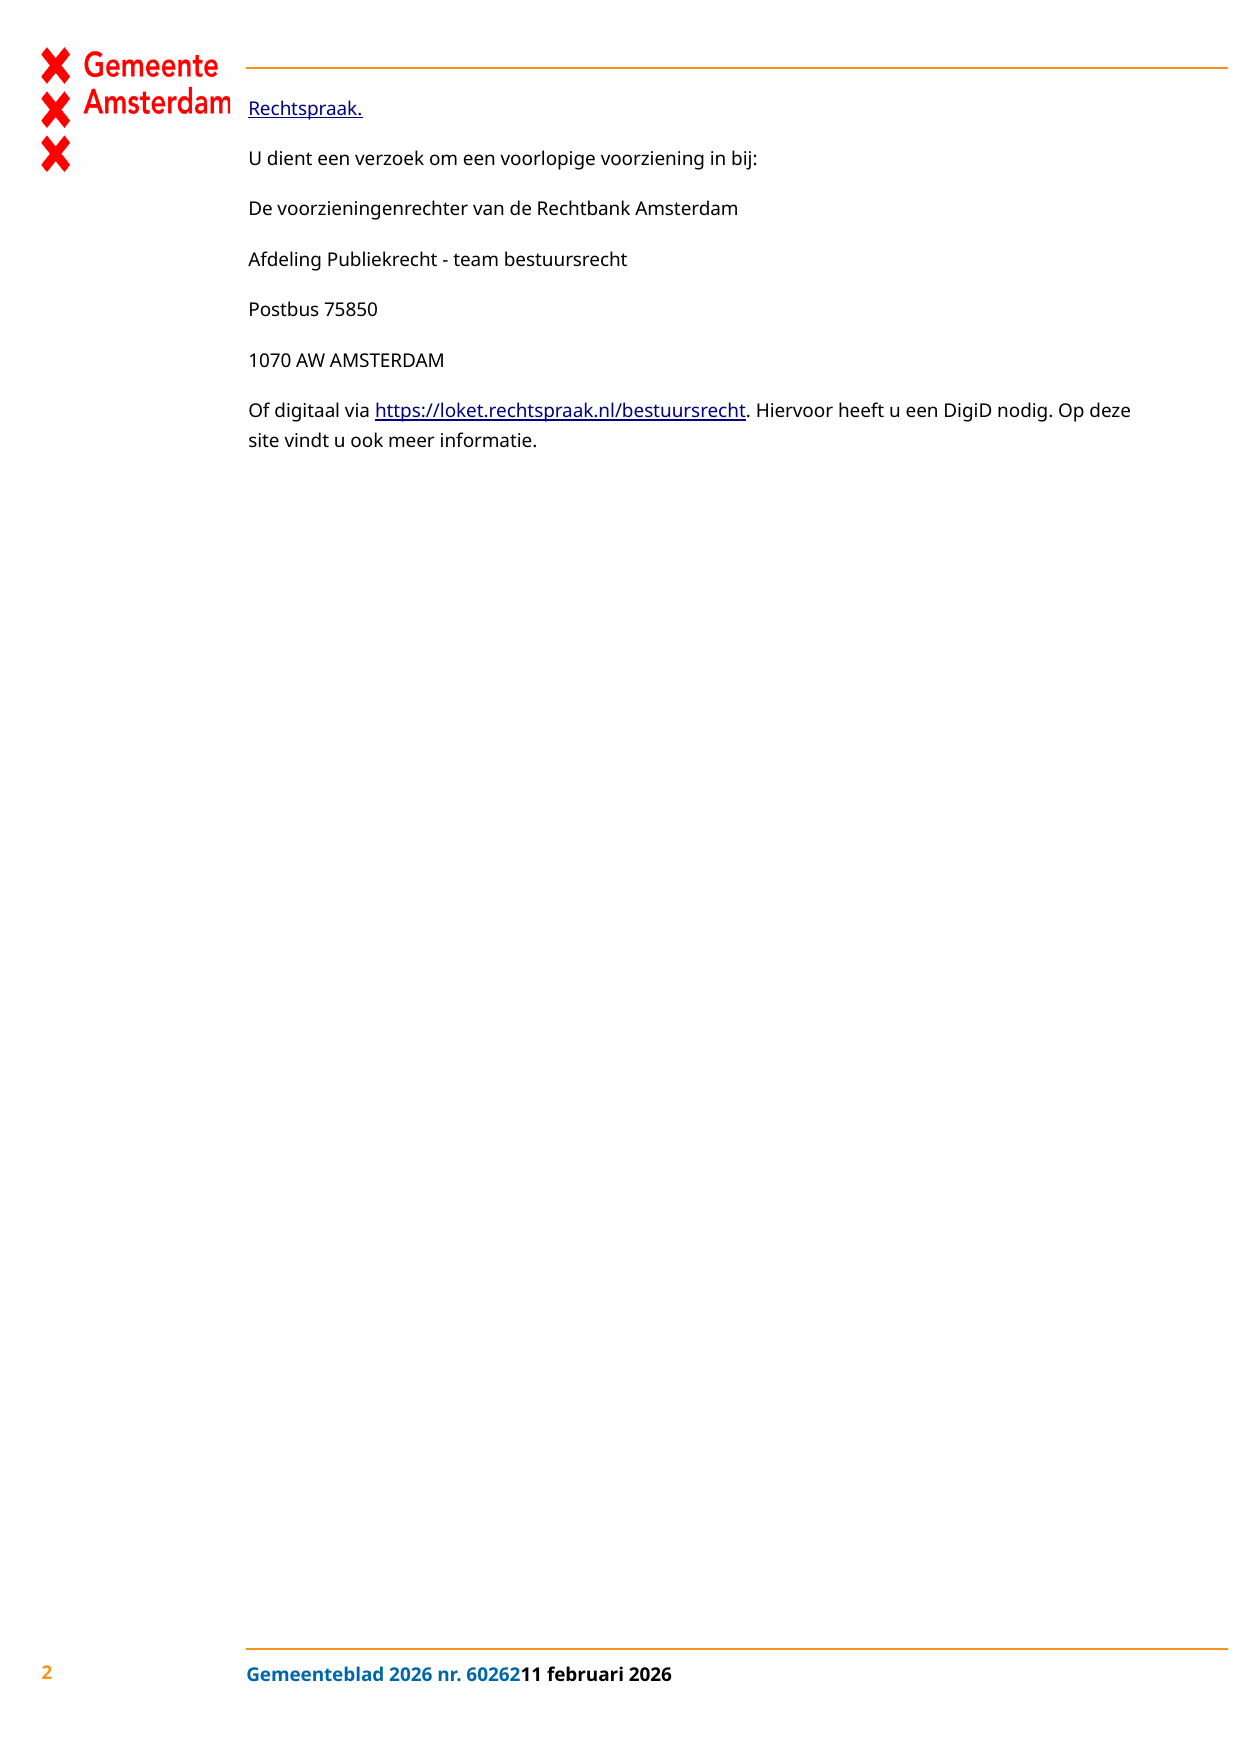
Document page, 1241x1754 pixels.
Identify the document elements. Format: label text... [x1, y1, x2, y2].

text Postbus 75850 [248, 296, 1152, 322]
picture [41, 47, 231, 172]
text U dient een verzoek om een voorlopige voorziening in bij: [248, 145, 1152, 171]
text Rechtspraak. [248, 95, 1152, 121]
text 1070 AW AMSTERDAM [248, 347, 1152, 373]
text Afdeling Publiekrecht - team bestuursrecht [248, 246, 1152, 272]
text Of digitaal via https://loket.rechtspraak.nl/bestuursrecht. Hiervoor heeft u een DigiD nodig. Op deze site vindt u ook meer informatie. [248, 397, 1152, 453]
text De voorzieningenrechter van de Rechtbank Amsterdam [248, 196, 1152, 221]
